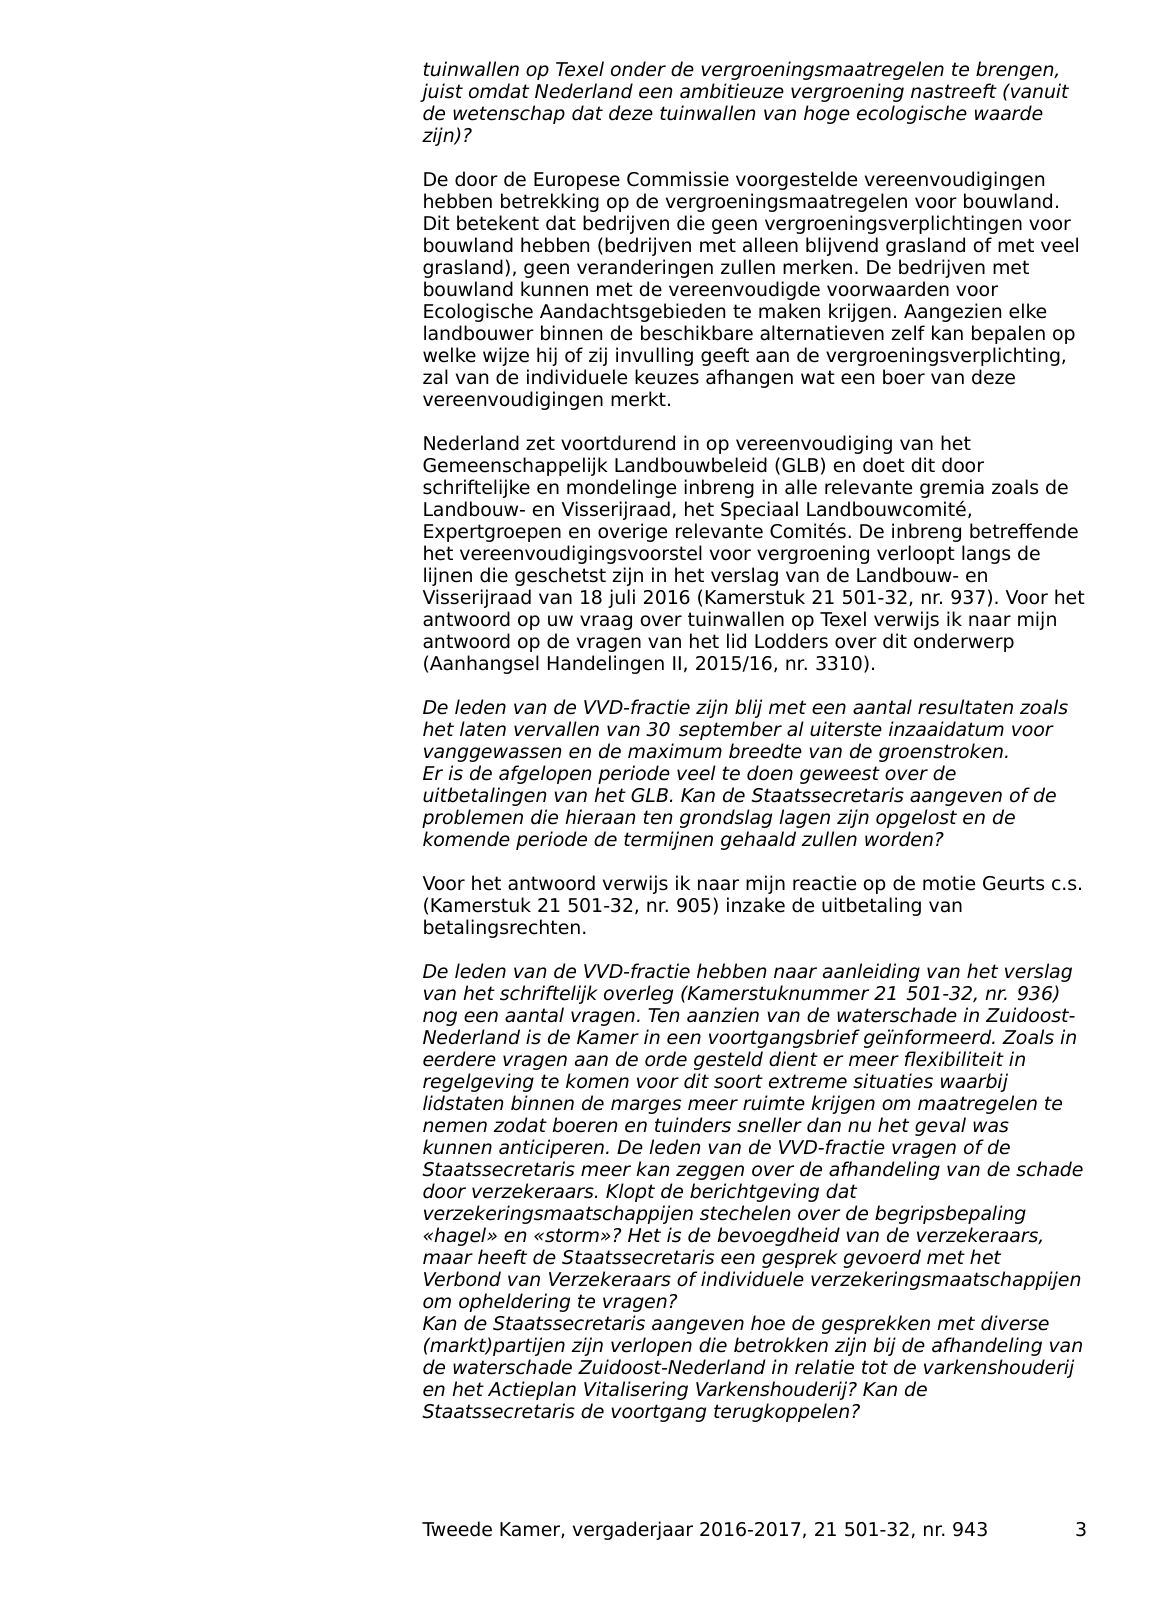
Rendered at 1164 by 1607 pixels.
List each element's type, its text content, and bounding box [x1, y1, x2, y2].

text tuinwallen op Texel onder de vergroeningsmaatregelen te brengen, juist omdat Nederland een ambitieuze vergroening nastreeft (vanuit de wetenschap dat deze tuinwallen van hoge ecologische waarde zijn)? [422, 59, 1087, 147]
text Voor het antwoord verwijs ik naar mijn reactie op de motie Geurts c.s. (Kamerstuk 21 501-32, nr. 905) inzake de uitbetaling van betalingsrechten. [422, 873, 1087, 939]
text De leden van de VVD-fractie zijn blij met een aantal resultaten zoals het laten vervallen van 30 september al uiterste inzaaidatum voor vanggewassen en de maximum breedte van de groenstroken. [422, 697, 1087, 763]
text Nederland zet voortdurend in op vereenvoudiging van het Gemeenschappelijk Landbouwbeleid (GLB) en doet dit door schriftelijke en mondelinge inbreng in alle relevante gremia zoals de Landbouw- en Visserijraad, het Speciaal Landbouwcomité, Expertgroepen en overige relevante Comités. De inbreng betreffende het vereenvoudigingsvoorstel voor vergroening verloopt langs de lijnen die geschetst zijn in het verslag van de Landbouw- en Visserijraad van 18 juli 2016 (Kamerstuk 21 501-32, nr. 937). Voor het antwoord op uw vraag over tuinwallen op Texel verwijs ik naar mijn antwoord op de vragen van het lid Lodders over dit onderwerp (Aanhangsel Handelingen II, 2015/16, nr. 3310). [422, 433, 1087, 675]
text De leden van de VVD-fractie hebben naar aanleiding van het verslag van het schriftelijk overleg (Kamerstuknummer 21 501-32, nr. 936) nog een aantal vragen. Ten aanzien van de waterschade in Zuidoost-Nederland is de Kamer in een voortgangsbrief geïnformeerd. Zoals in eerdere vragen aan de orde gesteld dient er meer flexibiliteit in regelgeving te komen voor dit soort extreme situaties waarbij lidstaten binnen de marges meer ruimte krijgen om maatregelen te nemen zodat boeren en tuinders sneller dan nu het geval was kunnen anticiperen. De leden van de VVD-fractie vragen of de Staatssecretaris meer kan zeggen over de afhandeling van de schade door verzekeraars. Klopt de berichtgeving dat verzekeringsmaatschappijen stechelen over de begripsbepaling «hagel» en «storm»? Het is de bevoegdheid van de verzekeraars, maar heeft de Staatssecretaris een gesprek gevoerd met het Verbond van Verzekeraars of individuele verzekeringsmaatschappijen om opheldering te vragen? [422, 961, 1087, 1313]
text Kan de Staatssecretaris aangeven hoe de gesprekken met diverse (markt)partijen zijn verlopen die betrokken zijn bij de afhandeling van de waterschade Zuidoost-Nederland in relatie tot de varkenshouderij en het Actieplan Vitalisering Varkenshouderij? Kan de Staatssecretaris de voortgang terugkoppelen? [422, 1313, 1087, 1423]
text Er is de afgelopen periode veel te doen geweest over de uitbetalingen van het GLB. Kan de Staatssecretaris aangeven of de problemen die hieraan ten grondslag lagen zijn opgelost en de komende periode de termijnen gehaald zullen worden? [422, 763, 1087, 851]
text De door de Europese Commissie voorgestelde vereenvoudigingen hebben betrekking op de vergroeningsmaatregelen voor bouwland. Dit betekent dat bedrijven die geen vergroeningsverplichtingen voor bouwland hebben (bedrijven met alleen blijvend grasland of met veel grasland), geen veranderingen zullen merken. De bedrijven met bouwland kunnen met de vereenvoudigde voorwaarden voor Ecologische Aandachtsgebieden te maken krijgen. Aangezien elke landbouwer binnen de beschikbare alternatieven zelf kan bepalen op welke wijze hij of zij invulling geeft aan de vergroeningsverplichting, zal van de individuele keuzes afhangen wat een boer van deze vereenvoudigingen merkt. [422, 169, 1087, 411]
